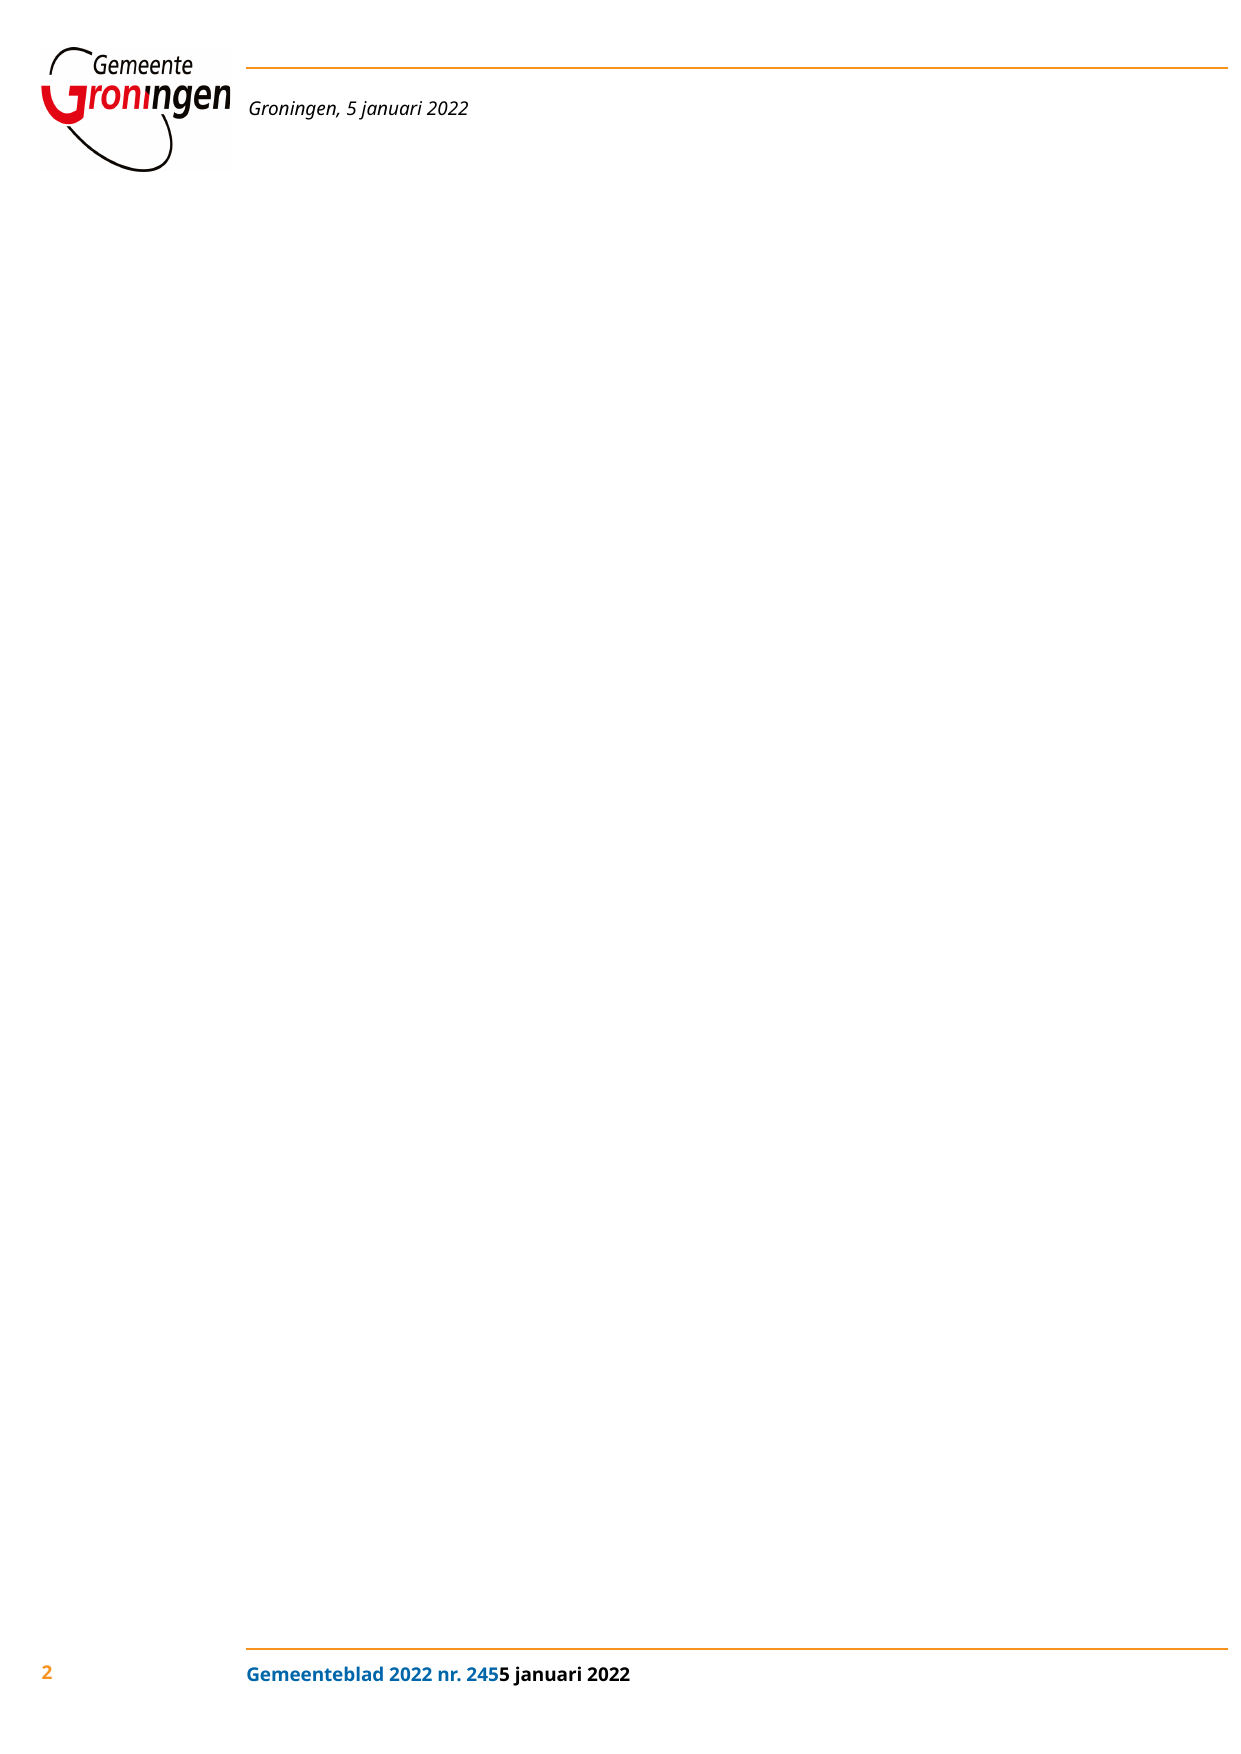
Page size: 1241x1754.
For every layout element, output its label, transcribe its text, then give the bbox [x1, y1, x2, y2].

text Groningen, 5 januari 2022 [248, 95, 1152, 121]
picture [41, 47, 231, 172]
